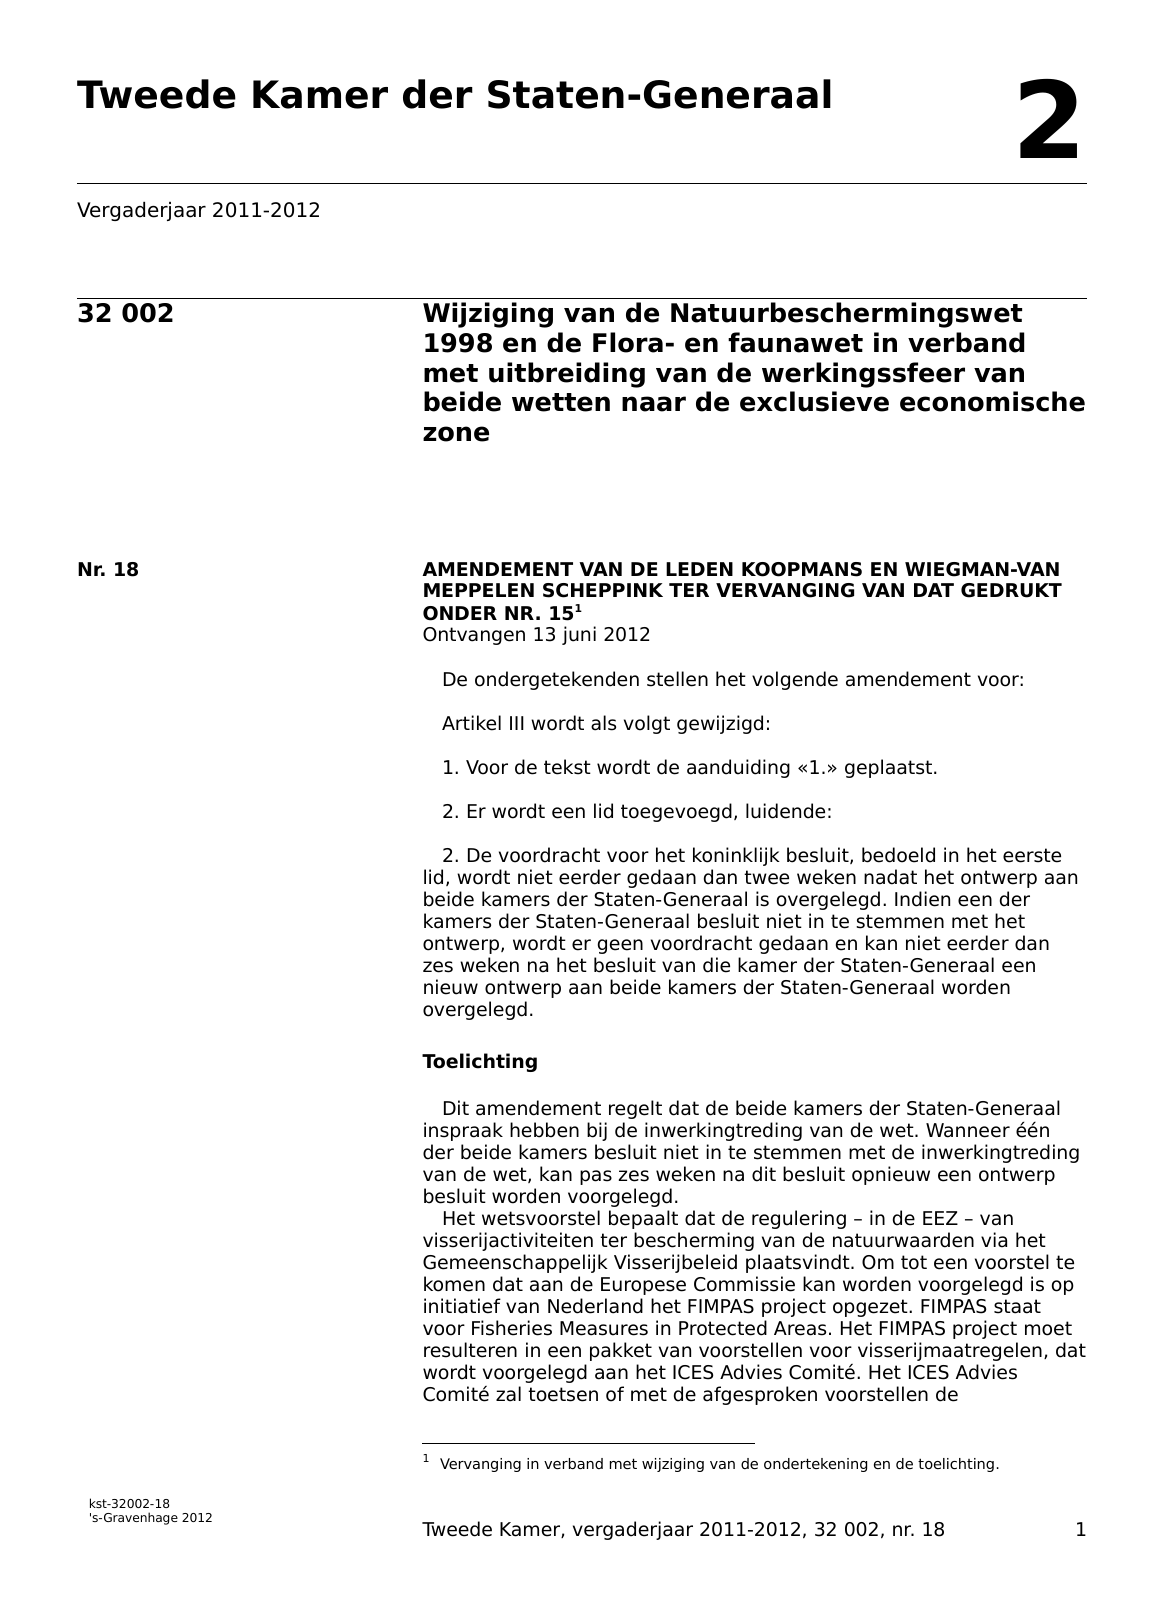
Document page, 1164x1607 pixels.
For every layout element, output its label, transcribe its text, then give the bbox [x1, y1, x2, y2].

text 2. De voordracht voor het koninklijk besluit, bedoeld in het eerste lid, wordt niet eerder gedaan dan twee weken nadat het ontwerp aan beide kamers der Staten-Generaal is overgelegd. Indien een der kamers der Staten-Generaal besluit niet in te stemmen met het ontwerp, wordt er geen voordracht gedaan en kan niet eerder dan zes weken na het besluit van die kamer der Staten-Generaal een nieuw ontwerp aan beide kamers der Staten-Generaal worden overgelegd. [422, 845, 1087, 1021]
text Het wetsvoorstel bepaalt dat de regulering – in de EEZ – van visserijactiviteiten ter bescherming van de natuurwaarden via het Gemeenschappelijk Visserijbeleid plaatsvindt. Om tot een voorstel te komen dat aan de Europese Commissie kan worden voorgelegd is op initiatief van Nederland het FIMPAS project opgezet. FIMPAS staat voor Fisheries Measures in Protected Areas. Het FIMPAS project moet resulteren in een pakket van voorstellen voor visserijmaatregelen, dat wordt voorgelegd aan het ICES Advies Comité. Het ICES Advies Comité zal toetsen of met de afgesproken voorstellen de [422, 1208, 1087, 1406]
text Vervanging in verband met wijziging van de ondertekening en de toelichting. [422, 1452, 1087, 1474]
text 1. Voor de tekst wordt de aanduiding «1.» geplaatst. [422, 757, 1087, 779]
text De ondergetekenden stellen het volgende amendement voor: [422, 668, 1087, 691]
text 2. Er wordt een lid toegevoegd, luidende: [422, 801, 1087, 823]
text kst-32002-18 [88, 1497, 323, 1511]
text Artikel III wordt als volgt gewijzigd: [422, 713, 1087, 735]
subtitle Toelichting [422, 1051, 1087, 1073]
text Ontvangen 13 juni 2012 [422, 624, 1087, 646]
text 's-Gravenhage 2012 [88, 1511, 323, 1525]
table_header 2 [886, 59, 1087, 183]
table_cell Vergaderjaar 2011-2012 [77, 184, 1087, 298]
subtitle Nr. 18 AMENDEMENT VAN DE LEDEN KOOPMANS EN WIEGMAN-VAN MEPPELEN SCHEPPINK TER VERVANGING VAN DAT GEDRUKT ONDER NR. 15 [77, 558, 1087, 624]
text Dit amendement regelt dat de beide kamers der Staten-Generaal inspraak hebben bij de inwerkingtreding van de wet. Wanneer één der beide kamers besluit niet in te stemmen met de inwerkingtreding van de wet, kan pas zes weken na dit besluit opnieuw een ontwerp besluit worden voorgelegd. [422, 1098, 1087, 1208]
table_header Tweede Kamer der Staten-Generaal [77, 59, 886, 183]
subtitle 32 002 Wijziging van de Natuurbeschermingswet 1998 en de Flora- en faunawet in verband met uitbreiding van de werkingssfeer van beide wetten naar de exclusieve economische zone [77, 299, 1087, 447]
